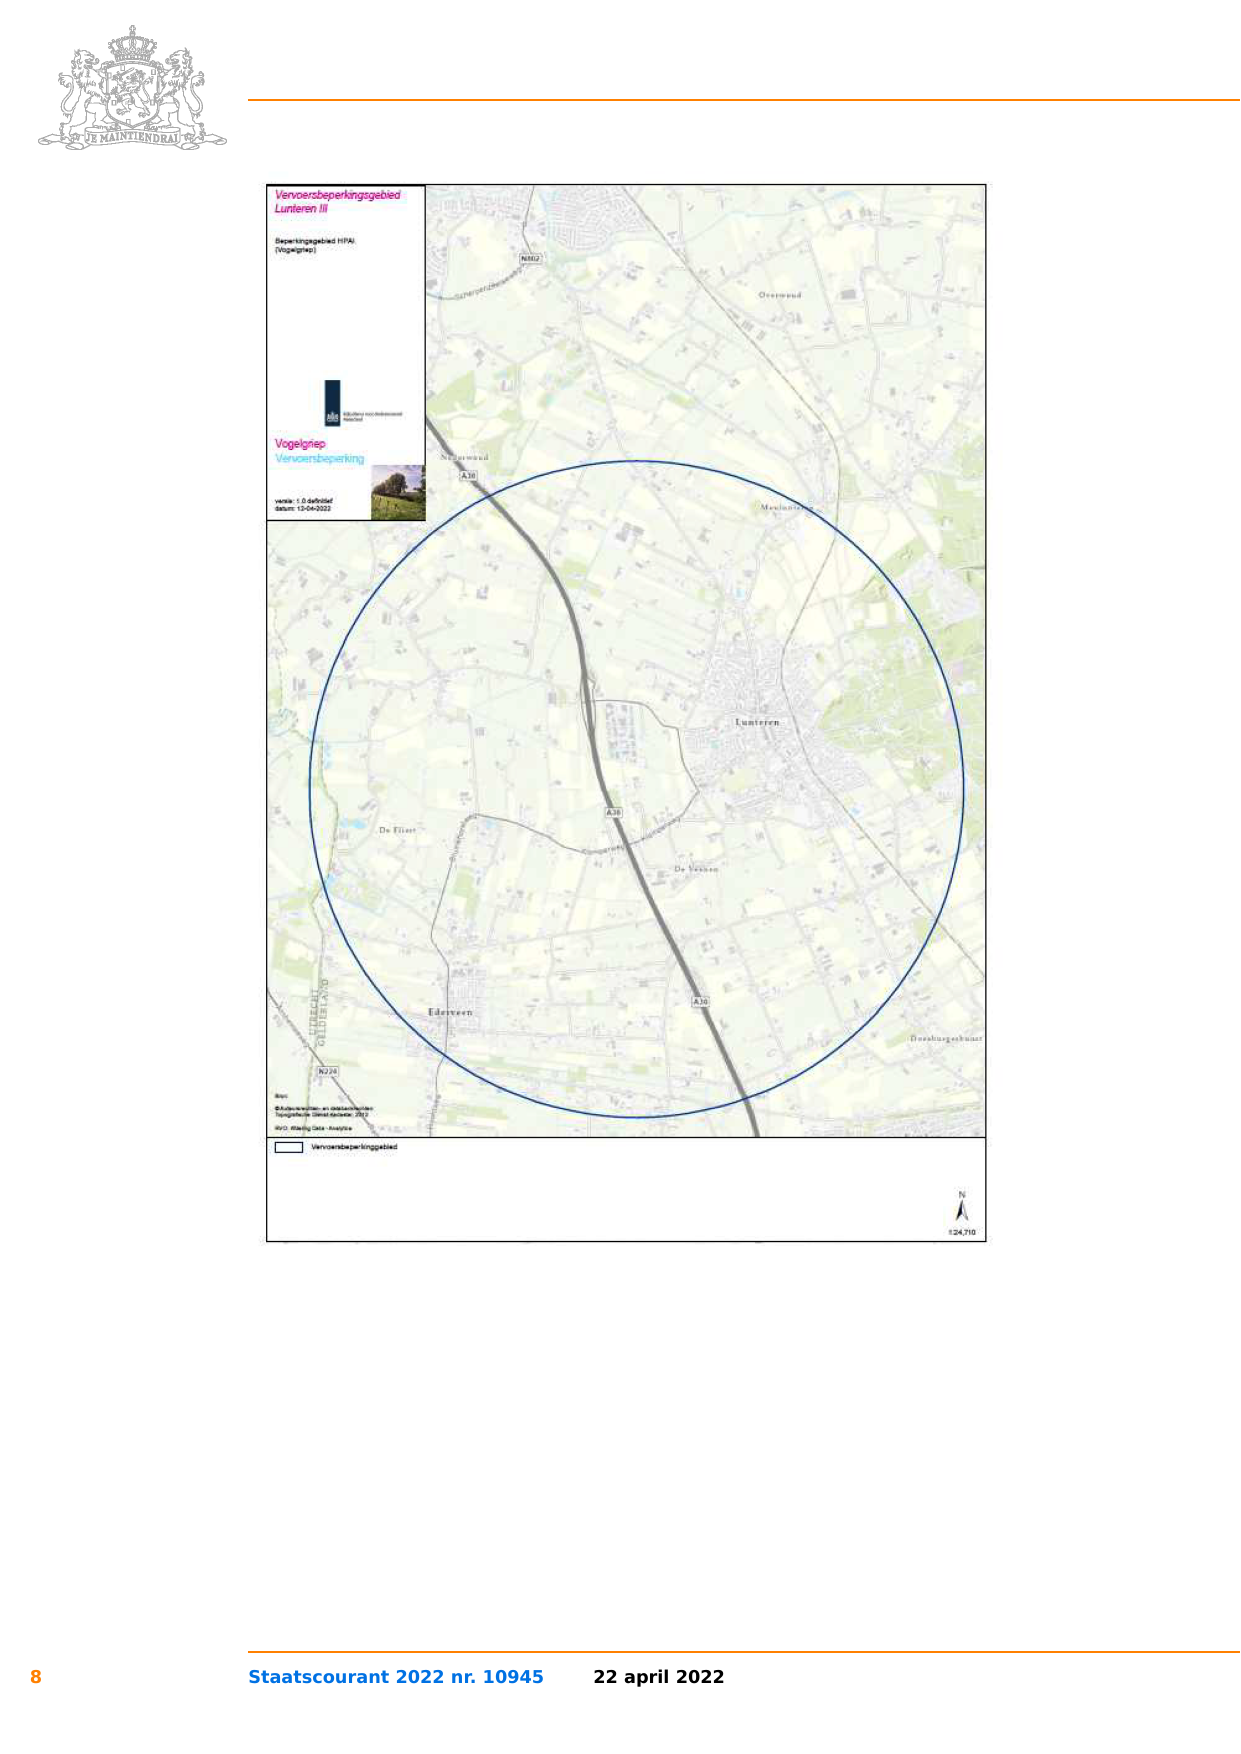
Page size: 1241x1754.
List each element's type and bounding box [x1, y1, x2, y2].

picture [38, 25, 227, 150]
picture [248, 151, 1004, 1257]
